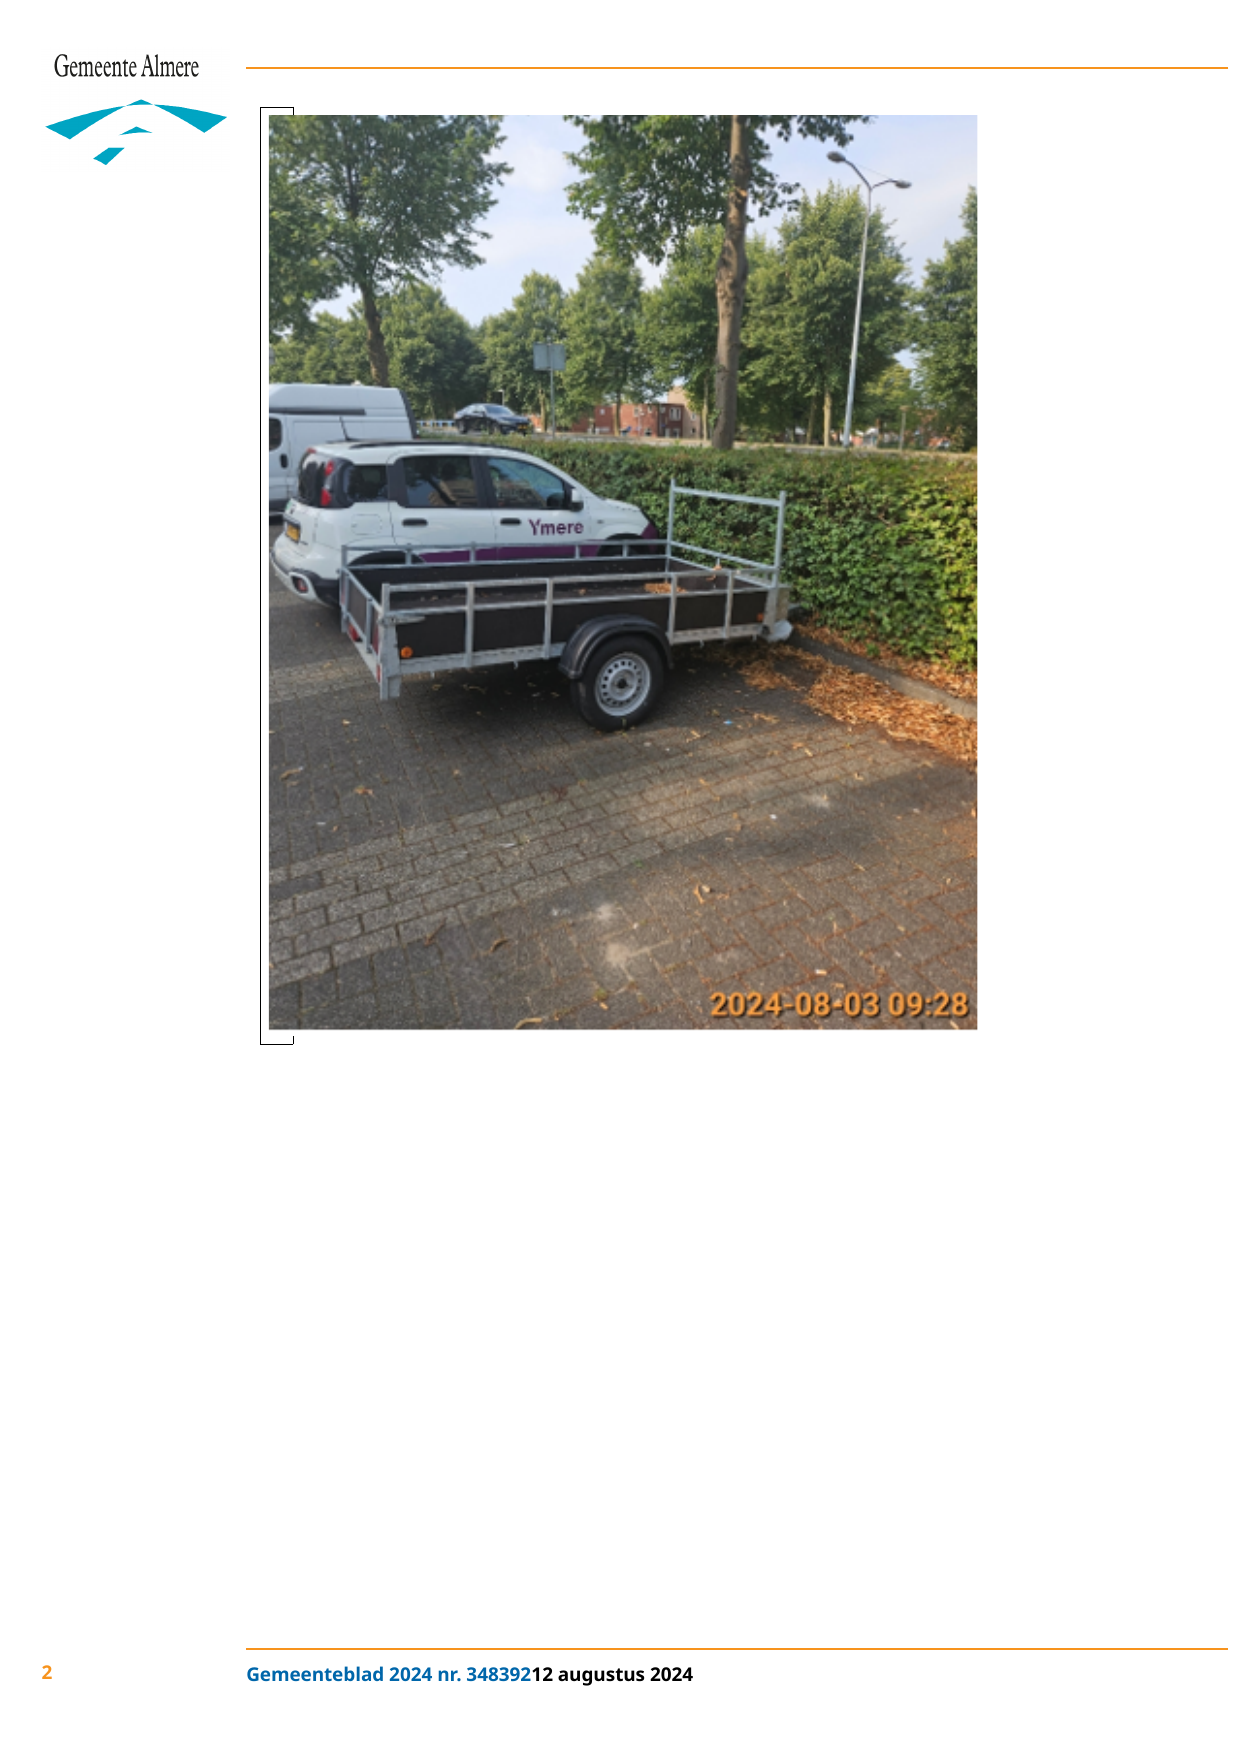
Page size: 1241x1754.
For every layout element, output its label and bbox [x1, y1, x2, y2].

picture [268, 115, 978, 1036]
picture [41, 47, 231, 172]
